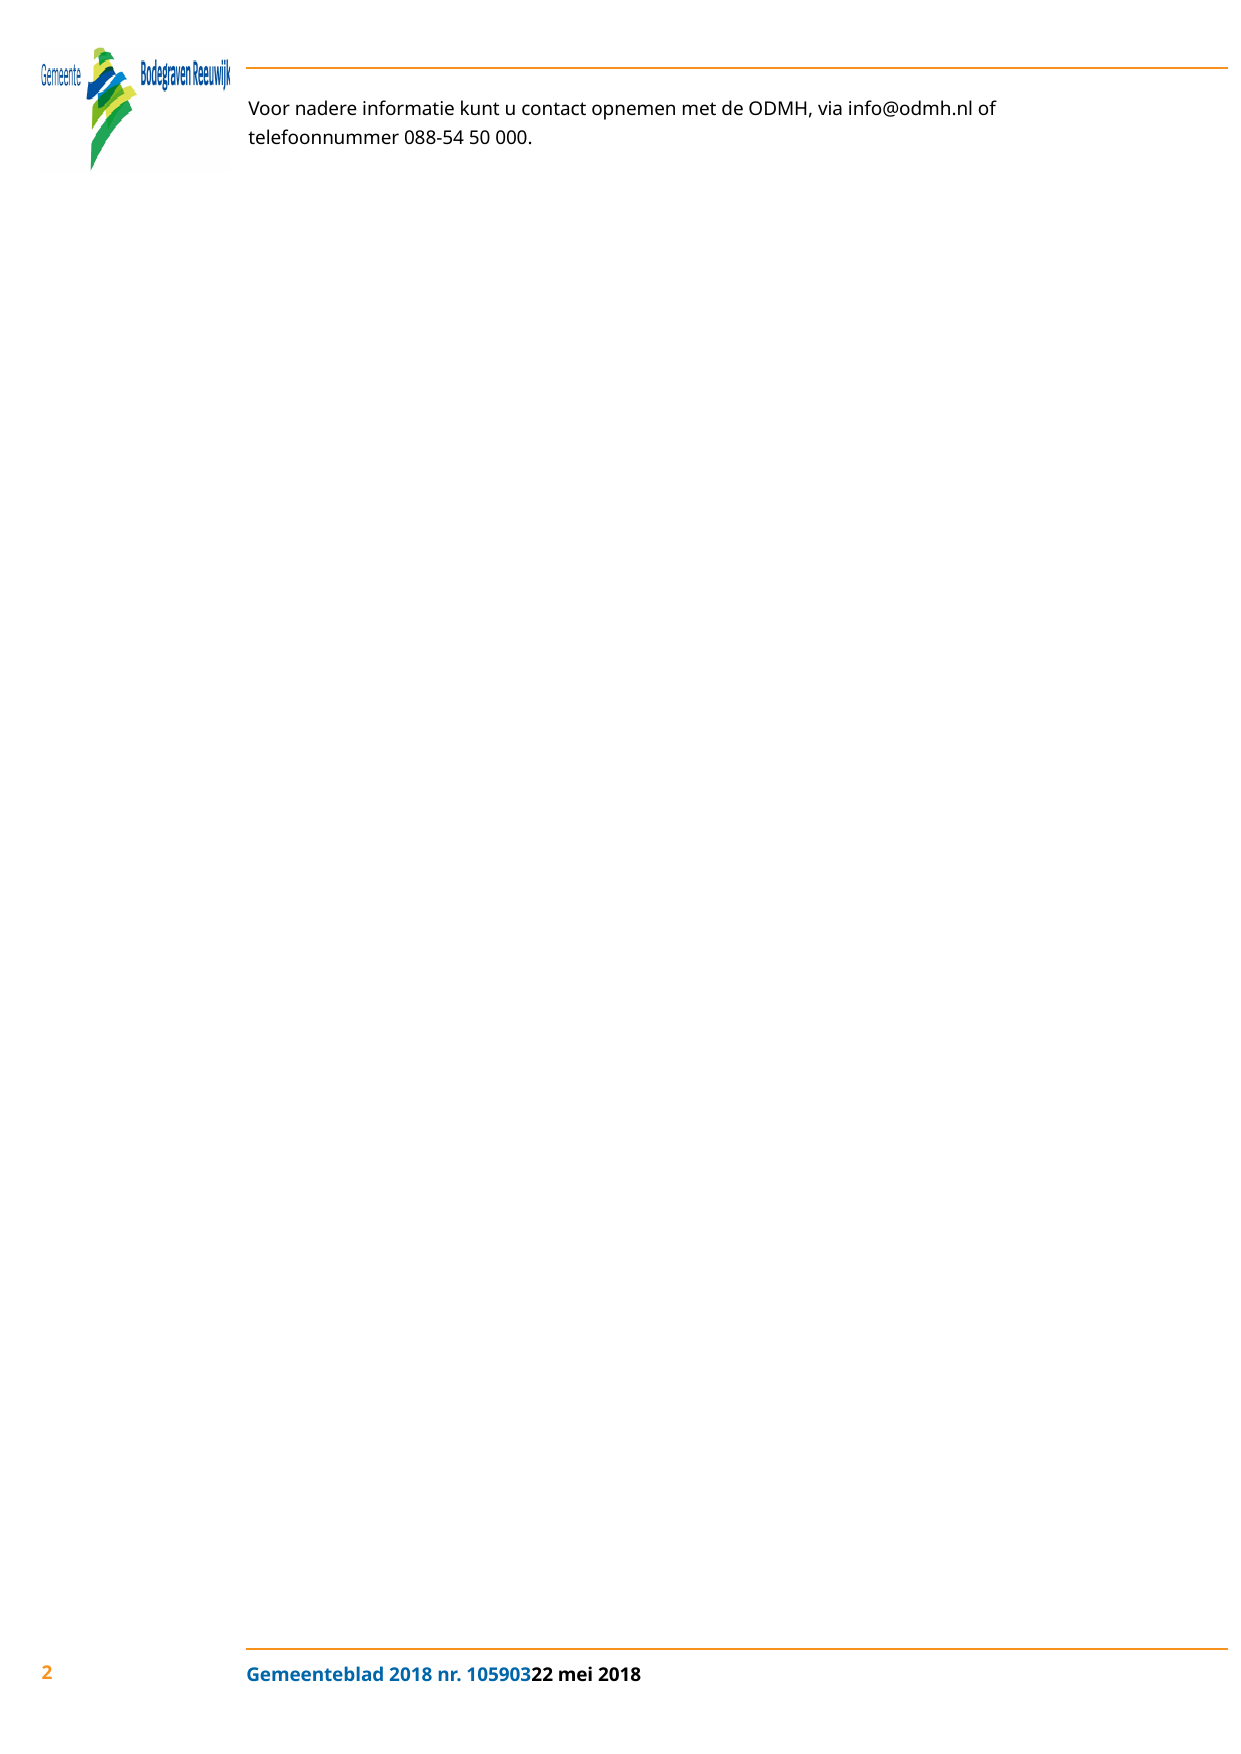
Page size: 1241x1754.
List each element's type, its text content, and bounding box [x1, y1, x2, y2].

text Voor nadere informatie kunt u contact opnemen met de ODMH, via info@odmh.nl of telefoonnummer 088-54 50 000. [248, 95, 1152, 150]
picture [41, 47, 231, 172]
